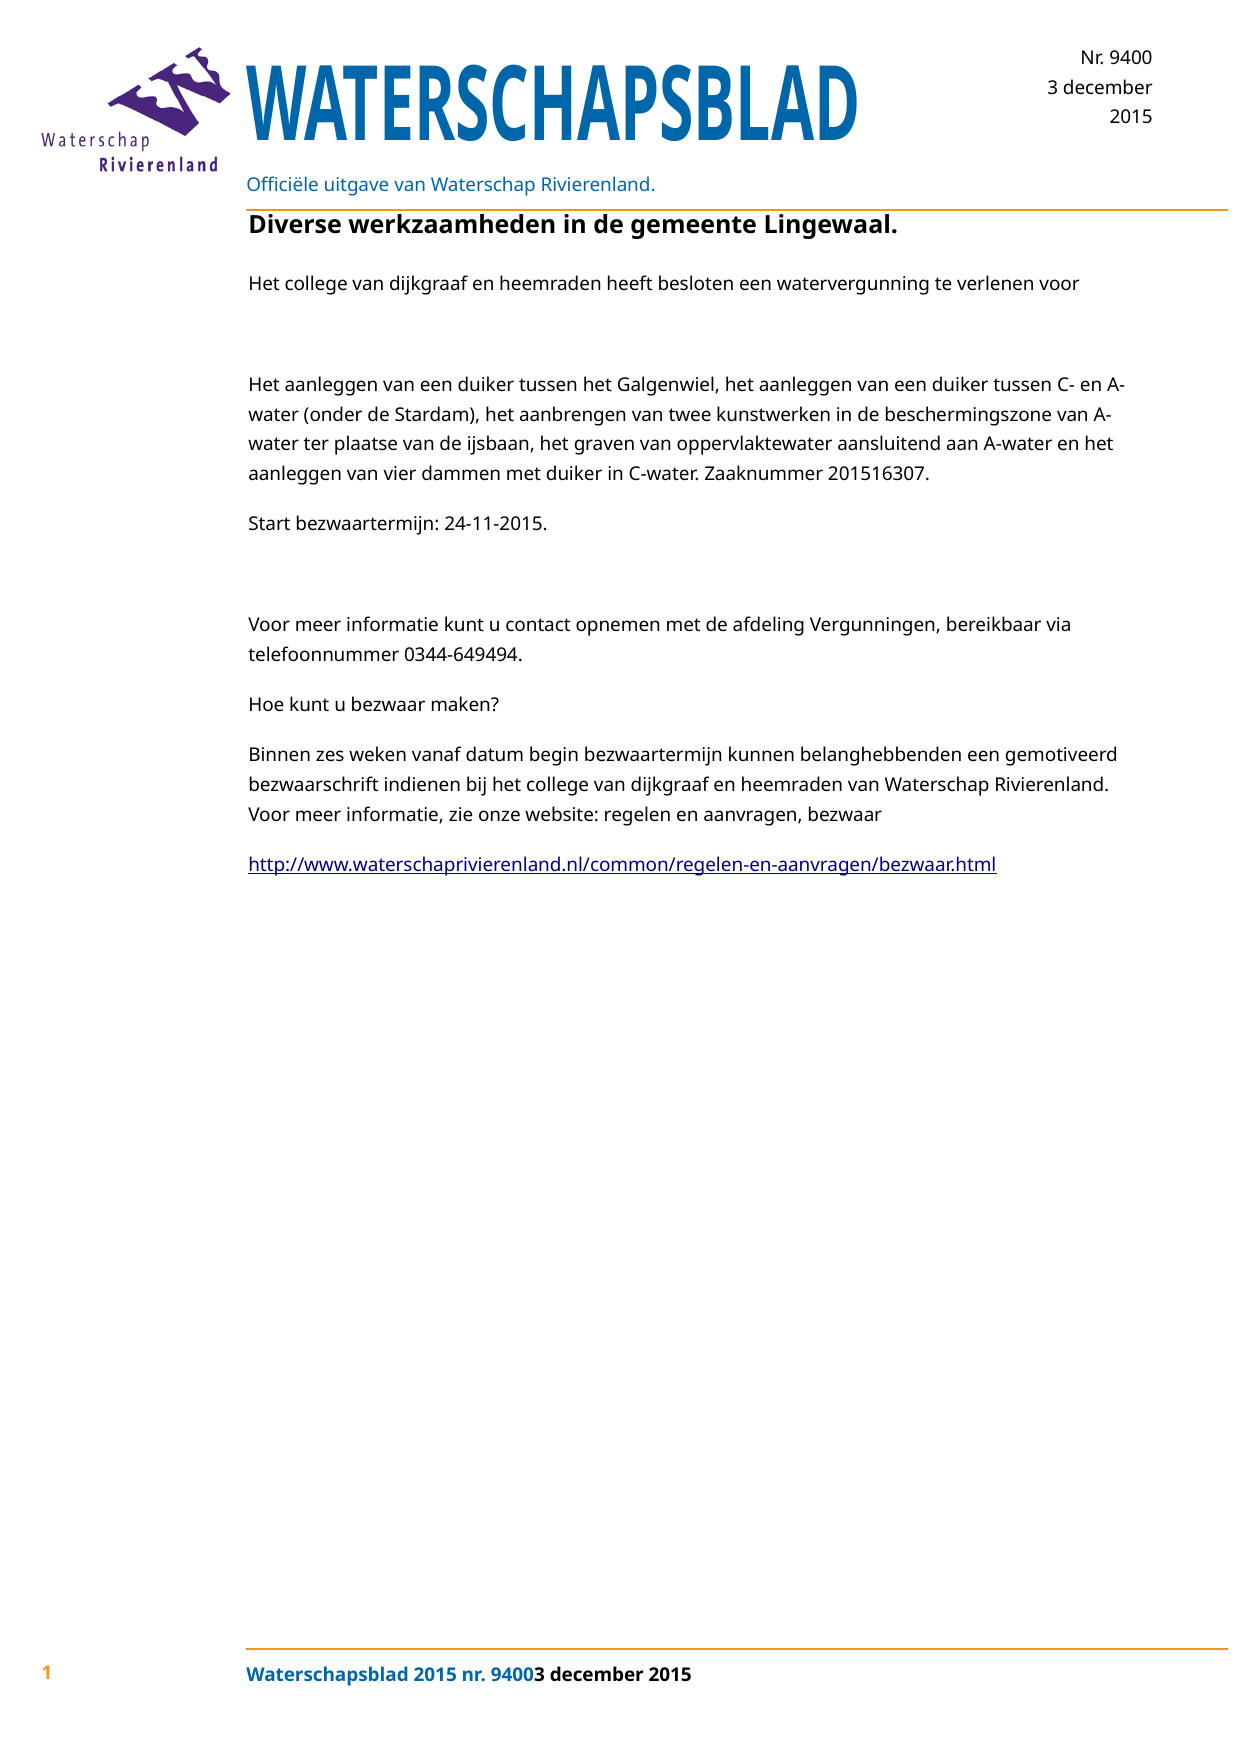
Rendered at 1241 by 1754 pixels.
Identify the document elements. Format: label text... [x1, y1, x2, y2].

text Voor meer informatie kunt u contact opnemen met de afdeling Vergunningen, bereikbaar via telefoonnummer 0344-649494. [248, 611, 1152, 666]
text Hoe kunt u bezwaar maken? [248, 691, 1152, 717]
text Het aanleggen van een duiker tussen het Galgenwiel, het aanleggen van een duiker tussen C- en A-water (onder de Stardam), het aanbrengen van twee kunstwerken in de beschermingszone van A-water ter plaatse van de ijsbaan, het graven van oppervlaktewater aansluitend aan A-water en het aanleggen van vier dammen met duiker in C-water. Zaaknummer 201516307. [248, 371, 1152, 486]
text Binnen zes weken vanaf datum begin bezwaartermijn kunnen belanghebbenden een gemotiveerd bezwaarschrift indienen bij het college van dijkgraaf en heemraden van Waterschap Rivierenland. Voor meer informatie, zie onze website: regelen en aanvragen, bezwaar [248, 742, 1152, 826]
text Start bezwaartermijn: 24-11-2015. [248, 510, 1152, 536]
text Het college van dijkgraaf en heemraden heeft besloten een watervergunning te verlenen voor [248, 270, 1152, 296]
text Diverse werkzaamheden in de gemeente Lingewaal. [248, 211, 1152, 241]
picture [41, 47, 231, 172]
text http://www.waterschaprivierenland.nl/common/regelen-en-aanvragen/bezwaar.html [248, 851, 1152, 877]
